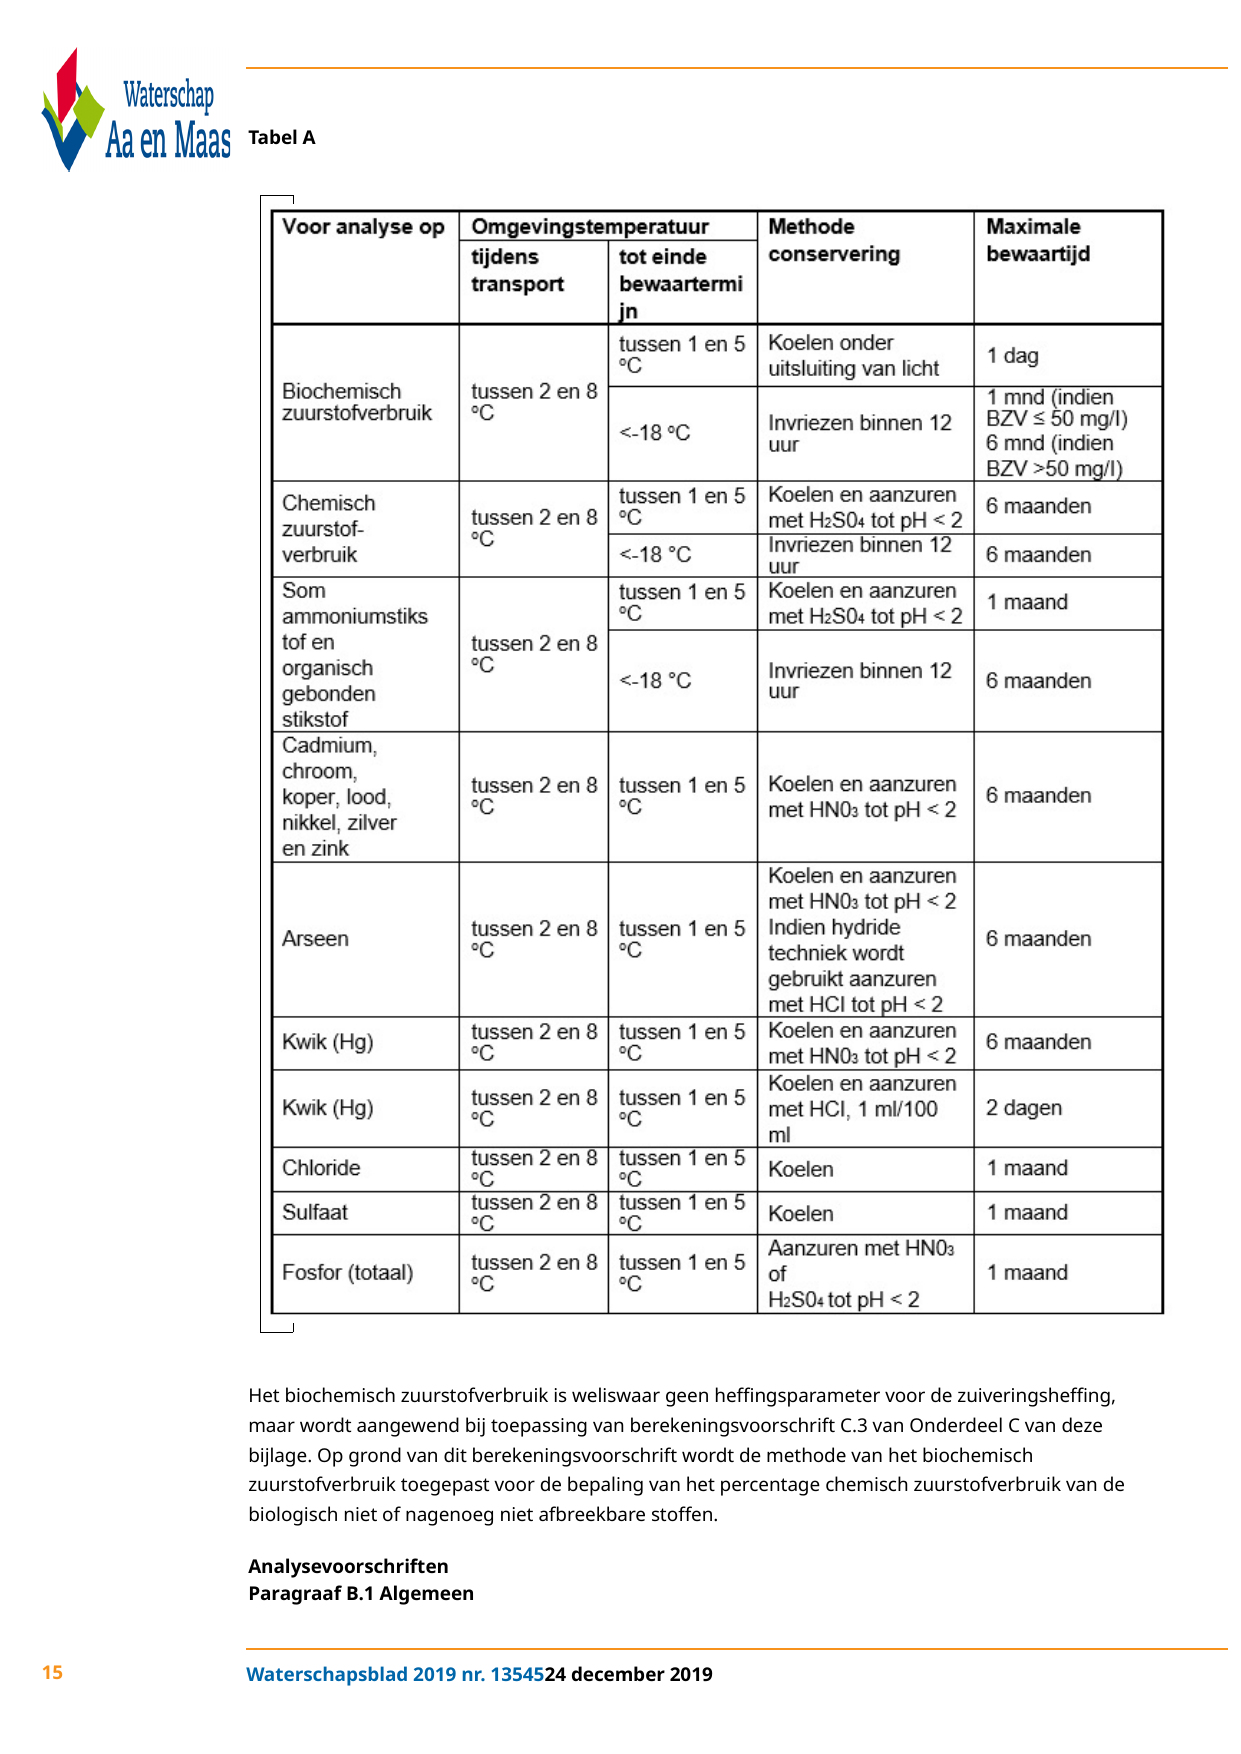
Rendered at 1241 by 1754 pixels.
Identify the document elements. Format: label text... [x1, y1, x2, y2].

text Het biochemisch zuurstofverbruik is weliswaar geen heffingsparameter voor de zuiveringsheffing, maar wordt aangewend bij toepassing van berekeningsvoorschrift C.3 van Onderdeel C van deze bijlage. Op grond van dit berekeningsvoorschrift wordt de methode van het biochemisch zuurstofverbruik toegepast voor de bepaling van het percentage chemisch zuurstofverbruik van de biologisch niet of nagenoeg niet afbreekbare stoffen. [248, 1383, 1152, 1527]
picture [41, 47, 231, 172]
text Tabel A [248, 124, 1152, 150]
picture [268, 204, 1173, 1323]
text Paragraaf B.1 Algemeen [248, 1580, 1152, 1606]
text Analysevoorschriften [248, 1551, 1152, 1580]
